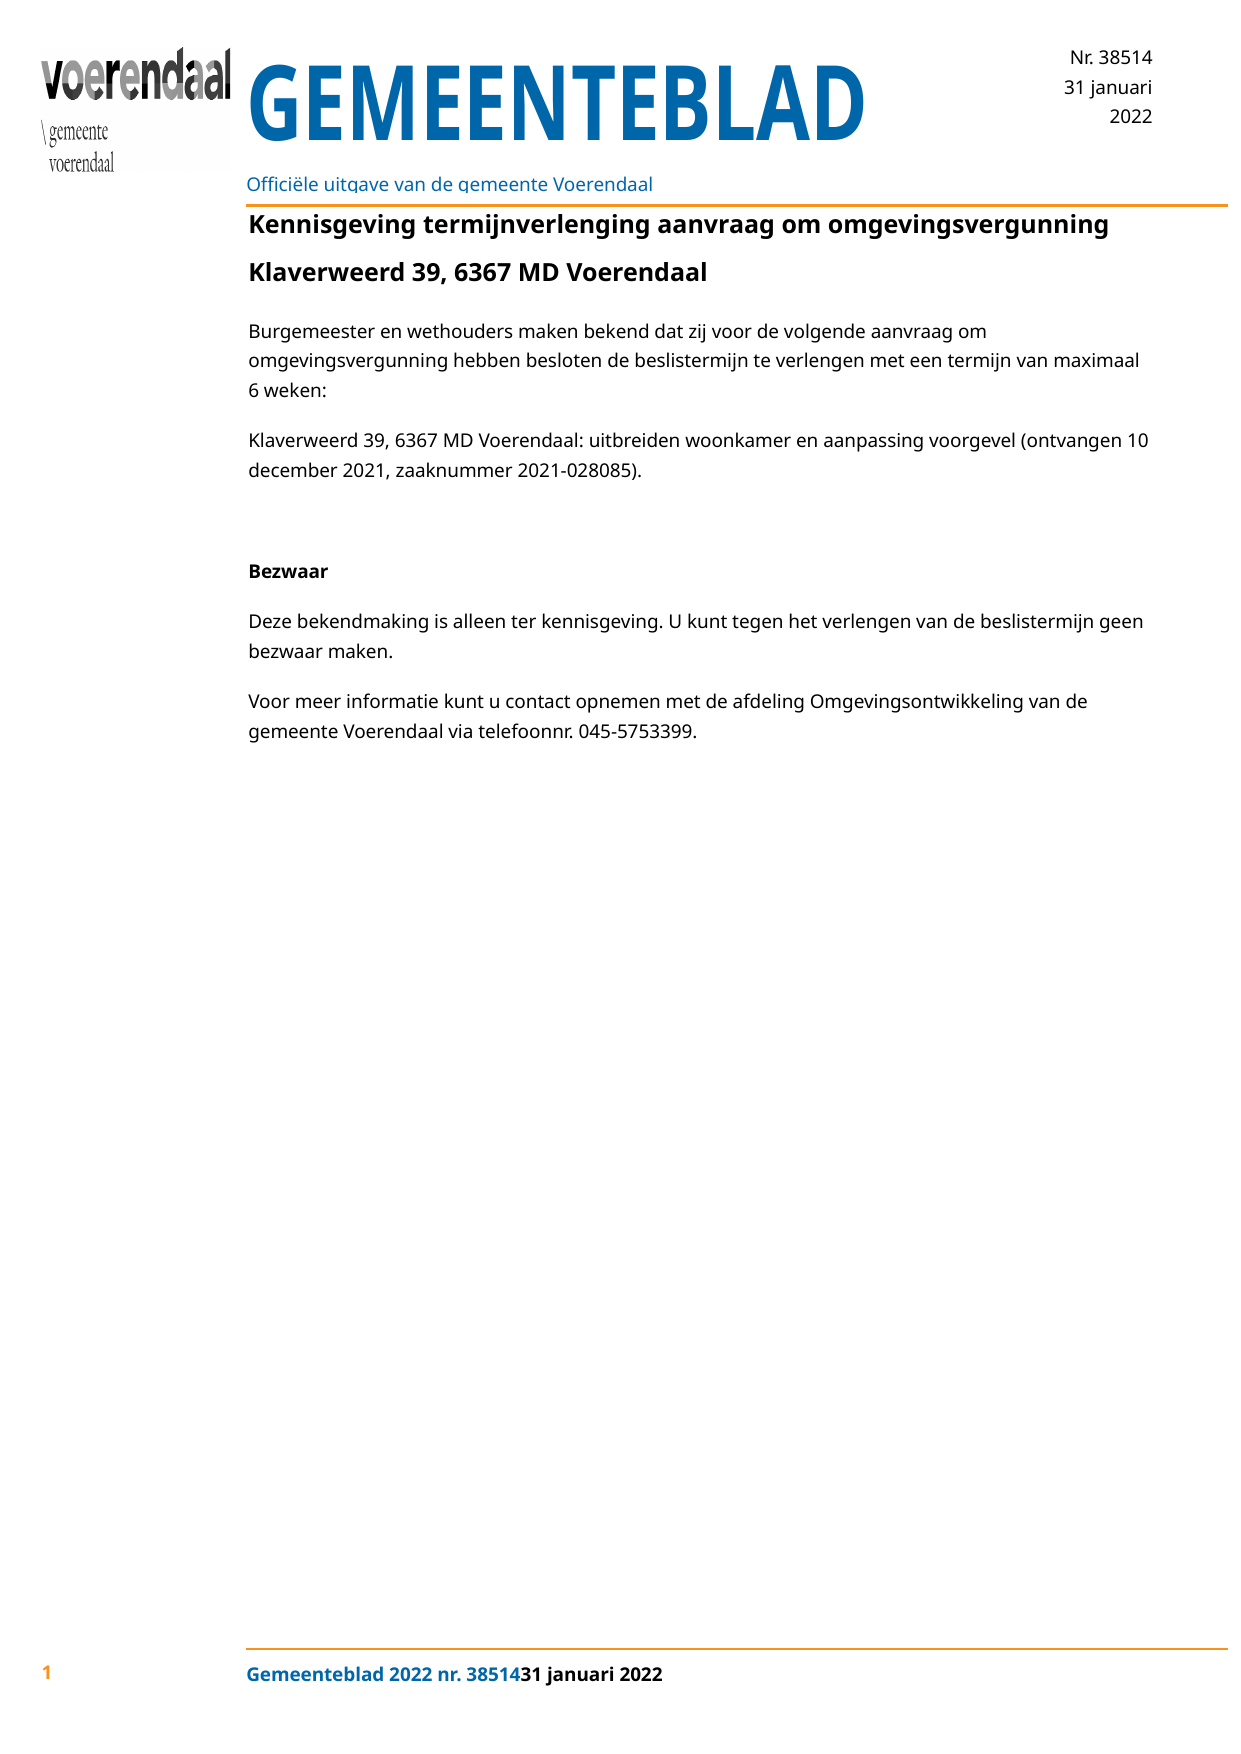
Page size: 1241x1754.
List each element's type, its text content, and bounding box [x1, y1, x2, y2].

text Bezwaar [248, 558, 1152, 584]
text Voor meer informatie kunt u contact opnemen met de afdeling Omgevingsontwikkeling van de gemeente Voerendaal via telefoonnr. 045-5753399. [248, 688, 1152, 744]
text Kennisgeving termijnverlenging aanvraag om omgevingsvergunning Klaverweerd 39, 6367 MD Voerendaal [248, 207, 1152, 288]
picture [41, 47, 231, 172]
text Deze bekendmaking is alleen ter kennisgeving. U kunt tegen het verlengen van de beslistermijn geen bezwaar maken. [248, 608, 1152, 664]
text Klaverweerd 39, 6367 MD Voerendaal: uitbreiden woonkamer en aanpassing voorgevel (ontvangen 10 december 2021, zaaknummer 2021-028085). [248, 427, 1152, 483]
text Burgemeester en wethouders maken bekend dat zij voor de volgende aanvraag om omgevingsvergunning hebben besloten de beslistermijn te verlengen met een termijn van maximaal 6 weken: [248, 318, 1152, 403]
